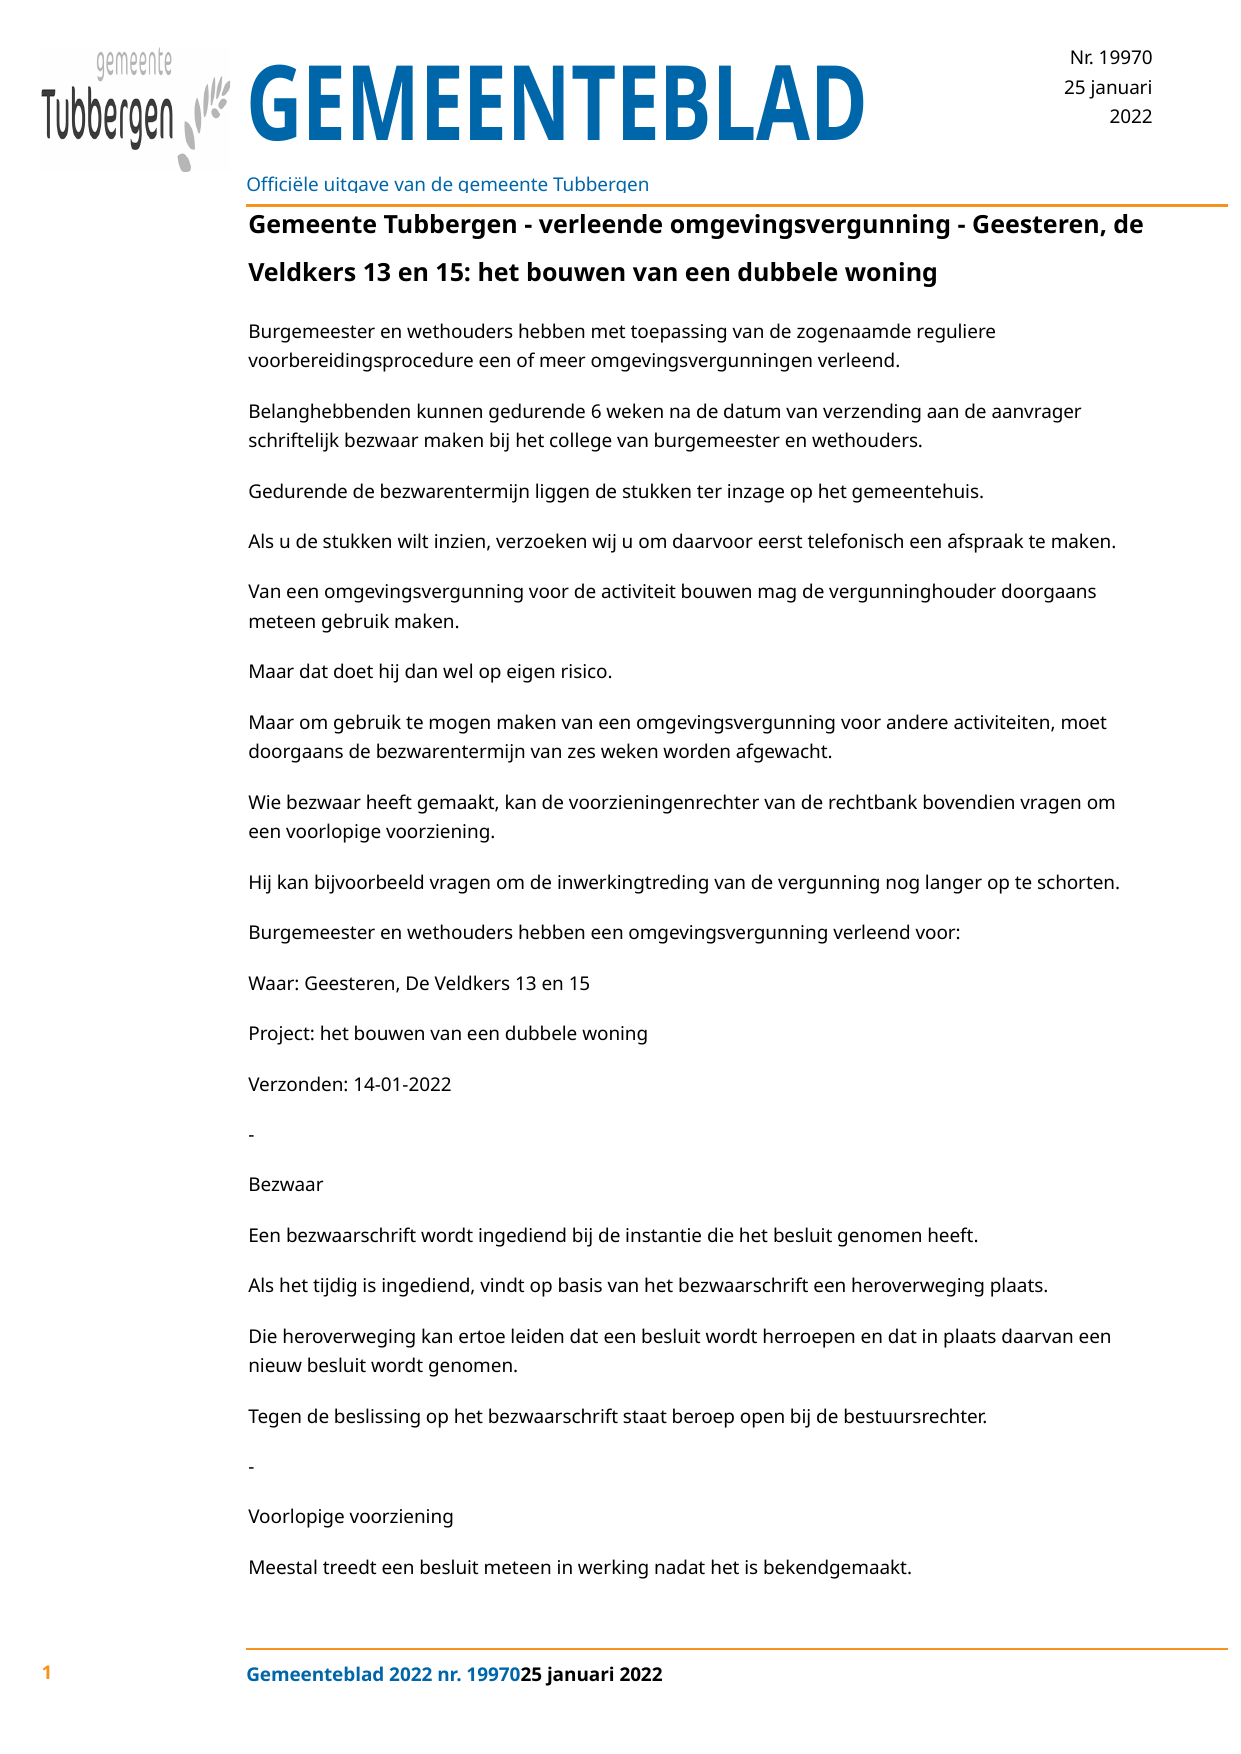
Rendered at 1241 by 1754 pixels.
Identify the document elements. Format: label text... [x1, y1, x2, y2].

text Maar dat doet hij dan wel op eigen risico. [248, 659, 1152, 684]
text Meestal treedt een besluit meteen in werking nadat het is bekendgemaakt. [248, 1554, 1152, 1580]
text Die heroverweging kan ertoe leiden dat een besluit wordt herroepen en dat in plaats daarvan een nieuw besluit wordt genomen. [248, 1323, 1152, 1378]
text Een bezwaarschrift wordt ingediend bij de instantie die het besluit genomen heeft. [248, 1222, 1152, 1248]
text Verzonden: 14-01-2022 [248, 1071, 1152, 1097]
text Maar om gebruik te mogen maken van een omgevingsvergunning voor andere activiteiten, moet doorgaans de bezwarentermijn van zes weken worden afgewacht. [248, 709, 1152, 764]
text Project: het bouwen van een dubbele woning [248, 1020, 1152, 1046]
text Wie bezwaar heeft gemaakt, kan de voorzieningenrechter van de rechtbank bovendien vragen om een voorlopige voorziening. [248, 789, 1152, 844]
text Hij kan bijvoorbeeld vragen om de inwerkingtreding van de vergunning nog langer op te schorten. [248, 869, 1152, 895]
text Waar: Geesteren, De Veldkers 13 en 15 [248, 970, 1152, 996]
text - [248, 1121, 1152, 1147]
text Bezwaar [248, 1172, 1152, 1197]
text Gemeente Tubbergen - verleende omgevingsvergunning - Geesteren, de Veldkers 13 en 15: het bouwen van een dubbele woning [248, 207, 1152, 288]
text Gedurende de bezwarentermijn liggen de stukken ter inzage op het gemeentehuis. [248, 478, 1152, 504]
picture [41, 47, 231, 172]
text Als het tijdig is ingediend, vindt op basis van het bezwaarschrift een heroverweging plaats. [248, 1272, 1152, 1298]
text - [248, 1453, 1152, 1479]
text Belanghebbenden kunnen gedurende 6 weken na de datum van verzending aan de aanvrager schriftelijk bezwaar maken bij het college van burgemeester en wethouders. [248, 398, 1152, 453]
text Als u de stukken wilt inzien, verzoeken wij u om daarvoor eerst telefonisch een afspraak te maken. [248, 528, 1152, 554]
text Voorlopige voorziening [248, 1504, 1152, 1529]
text Tegen de beslissing op het bezwaarschrift staat beroep open bij de bestuursrechter. [248, 1403, 1152, 1429]
text Van een omgevingsvergunning voor de activiteit bouwen mag de vergunninghouder doorgaans meteen gebruik maken. [248, 579, 1152, 634]
text Burgemeester en wethouders hebben met toepassing van de zogenaamde reguliere voorbereidingsprocedure een of meer omgevingsvergunningen verleend. [248, 318, 1152, 373]
text Burgemeester en wethouders hebben een omgevingsvergunning verleend voor: [248, 919, 1152, 945]
